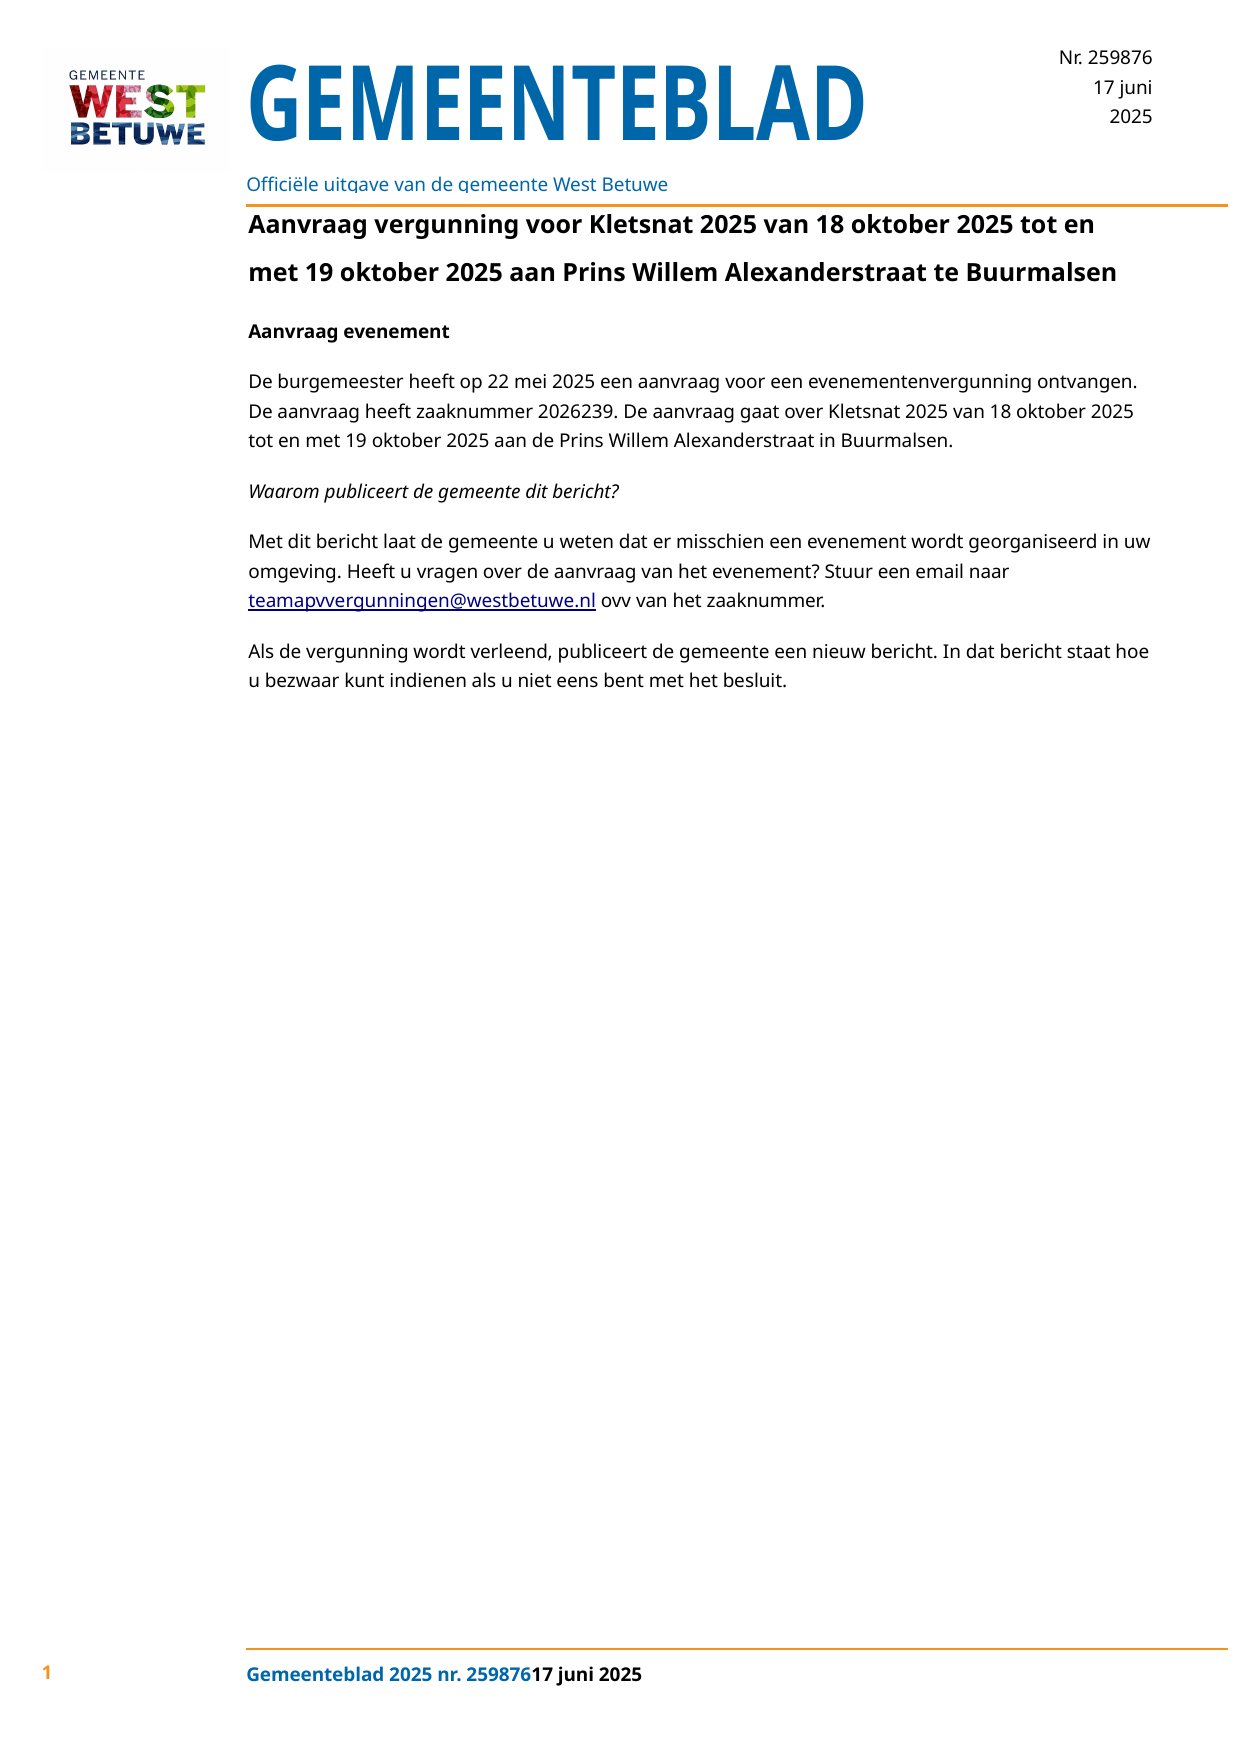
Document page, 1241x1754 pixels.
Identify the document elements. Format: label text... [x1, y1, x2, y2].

picture [41, 47, 231, 172]
text De burgemeester heeft op 22 mei 2025 een aanvraag voor een evenementenvergunning ontvangen. De aanvraag heeft zaaknummer 2026239. De aanvraag gaat over Kletsnat 2025 van 18 oktober 2025 tot en met 19 oktober 2025 aan de Prins Willem Alexanderstraat in Buurmalsen. [248, 368, 1152, 453]
text Aanvraag evenement [248, 318, 1152, 344]
text Met dit bericht laat de gemeente u weten dat er misschien een evenement wordt georganiseerd in uw omgeving. Heeft u vragen over de aanvraag van het evenement? Stuur een email naar teamapvvergunningen@westbetuwe.nl ovv van het zaaknummer. [248, 528, 1152, 613]
text Als de vergunning wordt verleend, publiceert de gemeente een nieuw bericht. In dat bericht staat hoe u bezwaar kunt indienen als u niet eens bent met het besluit. [248, 638, 1152, 693]
text Waarom publiceert de gemeente dit bericht? [248, 478, 1152, 504]
text Aanvraag vergunning voor Kletsnat 2025 van 18 oktober 2025 tot en met 19 oktober 2025 aan Prins Willem Alexanderstraat te Buurmalsen [248, 207, 1152, 288]
